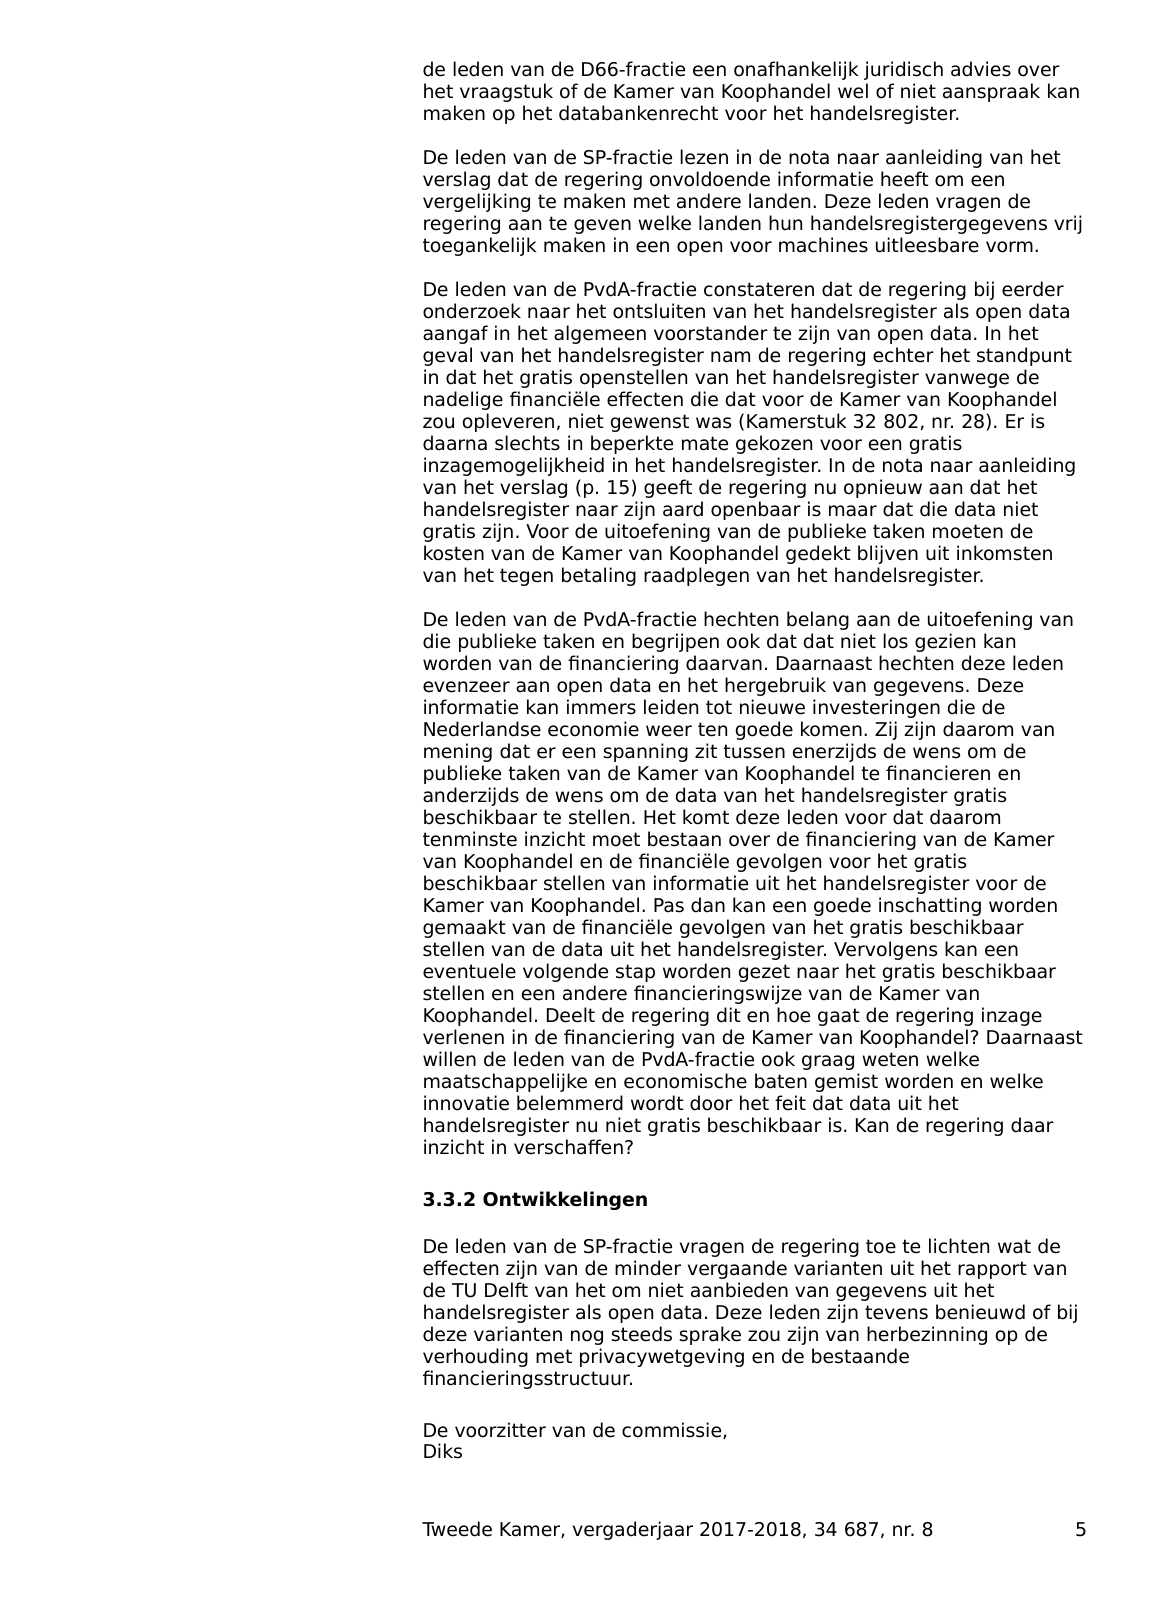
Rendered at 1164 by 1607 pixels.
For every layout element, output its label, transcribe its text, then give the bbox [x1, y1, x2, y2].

text De leden van de SP-fractie vragen de regering toe te lichten wat de effecten zijn van de minder vergaande varianten uit het rapport van de TU Delft van het om niet aanbieden van gegevens uit het handelsregister als open data. Deze leden zijn tevens benieuwd of bij deze varianten nog steeds sprake zou zijn van herbezinning op de verhouding met privacywetgeving en de bestaande financieringsstructuur. [422, 1236, 1087, 1389]
text De leden van de PvdA-fractie constateren dat de regering bij eerder onderzoek naar het ontsluiten van het handelsregister als open data aangaf in het algemeen voorstander te zijn van open data. In het geval van het handelsregister nam de regering echter het standpunt in dat het gratis openstellen van het handelsregister vanwege de nadelige financiële effecten die dat voor de Kamer van Koophandel zou opleveren, niet gewenst was (Kamerstuk 32 802, nr. 28). Er is daarna slechts in beperkte mate gekozen voor een gratis inzagemogelijkheid in het handelsregister. In de nota naar aanleiding van het verslag (p. 15) geeft de regering nu opnieuw aan dat het handelsregister naar zijn aard openbaar is maar dat die data niet gratis zijn. Voor de uitoefening van de publieke taken moeten de kosten van de Kamer van Koophandel gedekt blijven uit inkomsten van het tegen betaling raadplegen van het handelsregister. [422, 279, 1087, 587]
text De voorzitter van de commissie, Diks [422, 1419, 1087, 1463]
text De leden van de SP-fractie lezen in de nota naar aanleiding van het verslag dat de regering onvoldoende informatie heeft om een vergelijking te maken met andere landen. Deze leden vragen de regering aan te geven welke landen hun handelsregistergegevens vrij toegankelijk maken in een open voor machines uitleesbare vorm. [422, 147, 1087, 257]
text de leden van de D66-fractie een onafhankelijk juridisch advies over het vraagstuk of de Kamer van Koophandel wel of niet aanspraak kan maken op het databankenrecht voor het handelsregister. [422, 59, 1087, 125]
text De leden van de PvdA-fractie hechten belang aan de uitoefening van die publieke taken en begrijpen ook dat dat niet los gezien kan worden van de financiering daarvan. Daarnaast hechten deze leden evenzeer aan open data en het hergebruik van gegevens. Deze informatie kan immers leiden tot nieuwe investeringen die de Nederlandse economie weer ten goede komen. Zij zijn daarom van mening dat er een spanning zit tussen enerzijds de wens om de publieke taken van de Kamer van Koophandel te financieren en anderzijds de wens om de data van het handelsregister gratis beschikbaar te stellen. Het komt deze leden voor dat daarom tenminste inzicht moet bestaan over de financiering van de Kamer van Koophandel en de financiële gevolgen voor het gratis beschikbaar stellen van informatie uit het handelsregister voor de Kamer van Koophandel. Pas dan kan een goede inschatting worden gemaakt van de financiële gevolgen van het gratis beschikbaar stellen van de data uit het handelsregister. Vervolgens kan een eventuele volgende stap worden gezet naar het gratis beschikbaar stellen en een andere financieringswijze van de Kamer van Koophandel. Deelt de regering dit en hoe gaat de regering inzage verlenen in de financiering van de Kamer van Koophandel? Daarnaast willen de leden van de PvdA-fractie ook graag weten welke maatschappelijke en economische baten gemist worden en welke innovatie belemmerd wordt door het feit dat data uit het handelsregister nu niet gratis beschikbaar is. Kan de regering daar inzicht in verschaffen? [422, 609, 1087, 1159]
subtitle 3.3.2 Ontwikkelingen [422, 1189, 1087, 1211]
